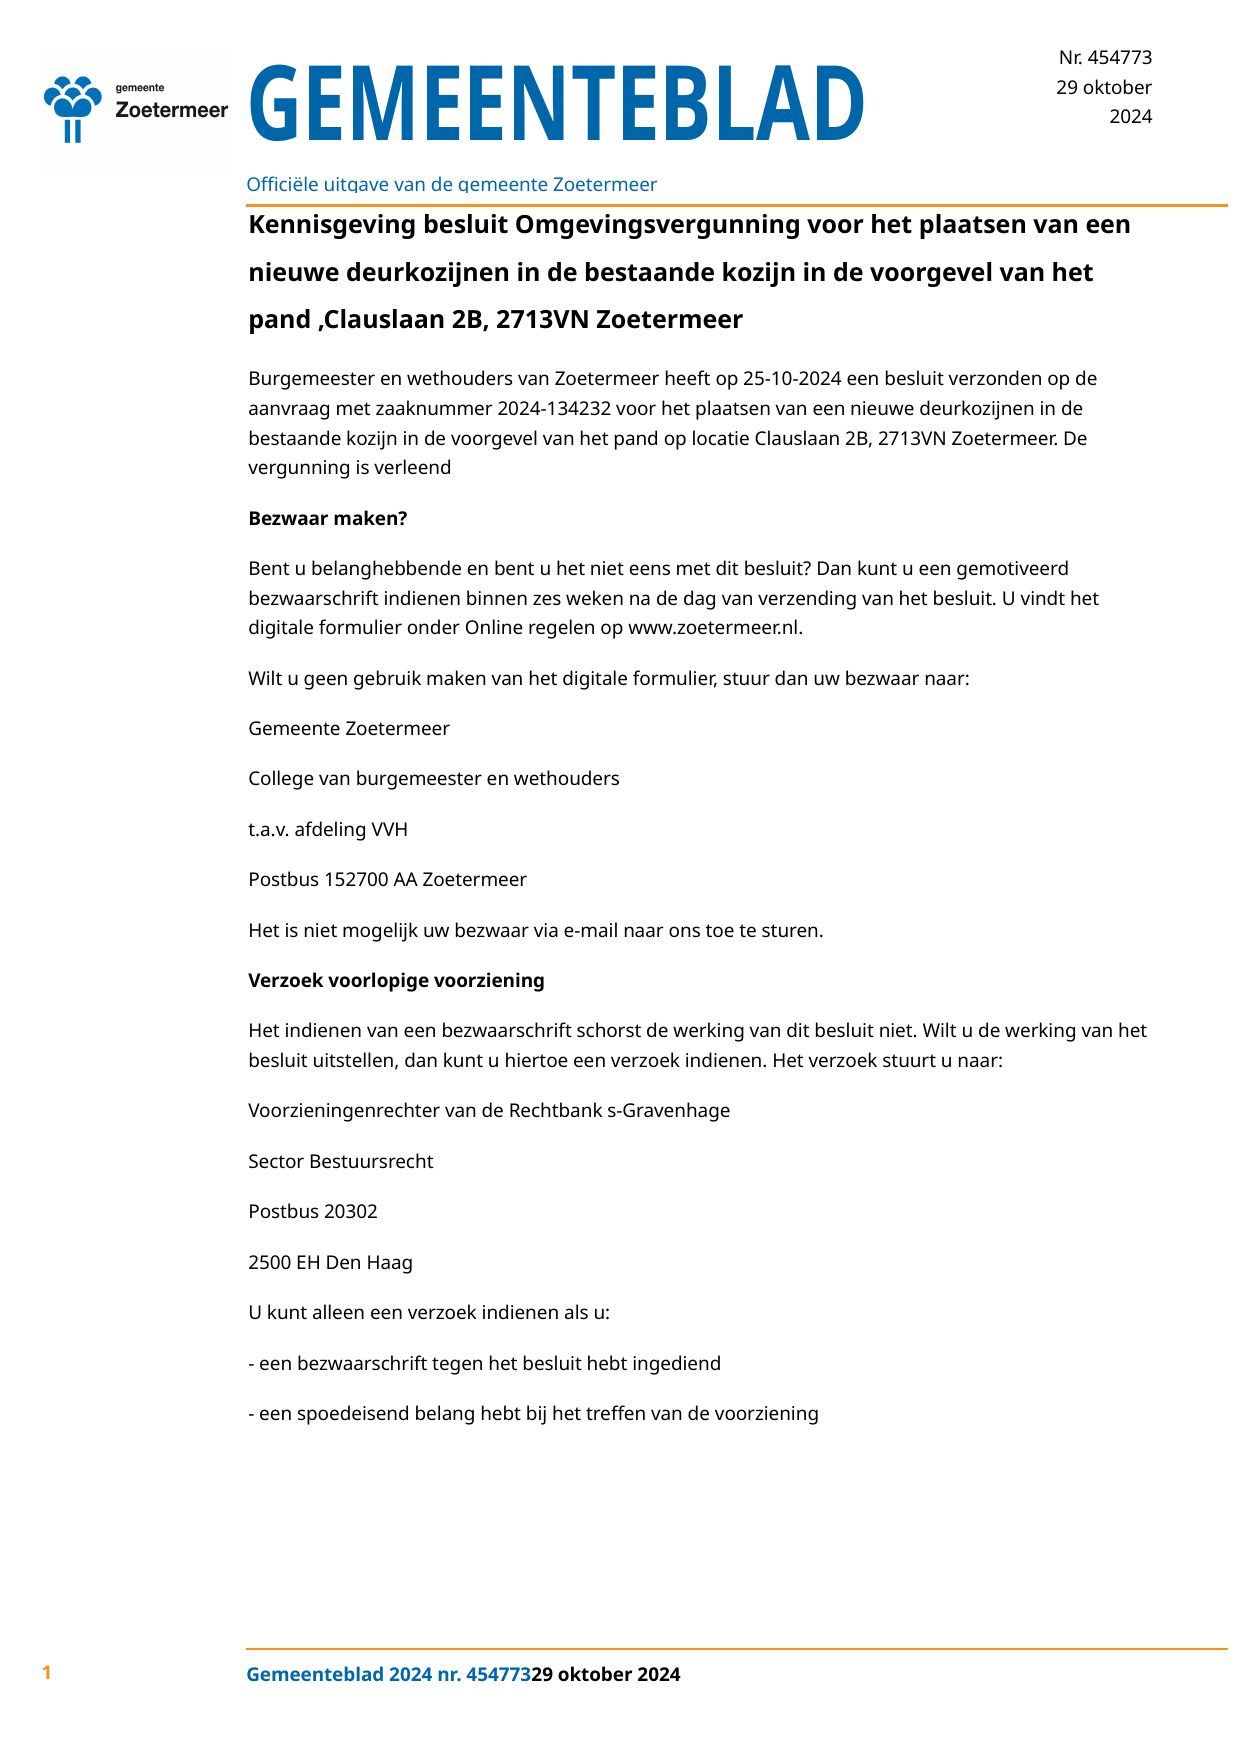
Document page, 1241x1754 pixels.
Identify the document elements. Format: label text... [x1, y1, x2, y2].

text College van burgemeester en wethouders [248, 766, 1152, 791]
text Bent u belanghebbende en bent u het niet eens met dit besluit? Dan kunt u een gemotiveerd bezwaarschrift indienen binnen zes weken na de dag van verzending van het besluit. U vindt het digitale formulier onder Online regelen op www.zoetermeer.nl. [248, 555, 1152, 640]
text Postbus 152700 AA Zoetermeer [248, 866, 1152, 892]
text Gemeente Zoetermeer [248, 715, 1152, 741]
text Het is niet mogelijk uw bezwaar via e-mail naar ons toe te sturen. [248, 917, 1152, 942]
text Wilt u geen gebruik maken van het digitale formulier, stuur dan uw bezwaar naar: [248, 665, 1152, 690]
text Het indienen van een bezwaarschrift schorst de werking van dit besluit niet. Wilt u de werking van het besluit uitstellen, dan kunt u hiertoe een verzoek indienen. Het verzoek stuurt u naar: [248, 1018, 1152, 1073]
text Postbus 20302 [248, 1198, 1152, 1224]
text Voorzieningenrechter van de Rechtbank s-Gravenhage [248, 1098, 1152, 1123]
text Verzoek voorlopige voorziening [248, 967, 1152, 993]
text t.a.v. afdeling VVH [248, 816, 1152, 842]
text - een bezwaarschrift tegen het besluit hebt ingediend [248, 1350, 1152, 1375]
text 2500 EH Den Haag [248, 1249, 1152, 1274]
text Burgemeester en wethouders van Zoetermeer heeft op 25-10-2024 een besluit verzonden op de aanvraag met zaaknummer 2024-134232 voor het plaatsen van een nieuwe deurkozijnen in de bestaande kozijn in de voorgevel van het pand op locatie Clauslaan 2B, 2713VN Zoetermeer. De vergunning is verleend [248, 366, 1152, 480]
text Sector Bestuursrecht [248, 1148, 1152, 1174]
text U kunt alleen een verzoek indienen als u: [248, 1299, 1152, 1325]
picture [41, 47, 231, 172]
text Kennisgeving besluit Omgevingsvergunning voor het plaatsen van een nieuwe deurkozijnen in de bestaande kozijn in de voorgevel van het pand ,Clauslaan 2B, 2713VN Zoetermeer [248, 207, 1152, 336]
text - een spoedeisend belang hebt bij het treffen van de voorziening [248, 1400, 1152, 1426]
text Bezwaar maken? [248, 505, 1152, 530]
